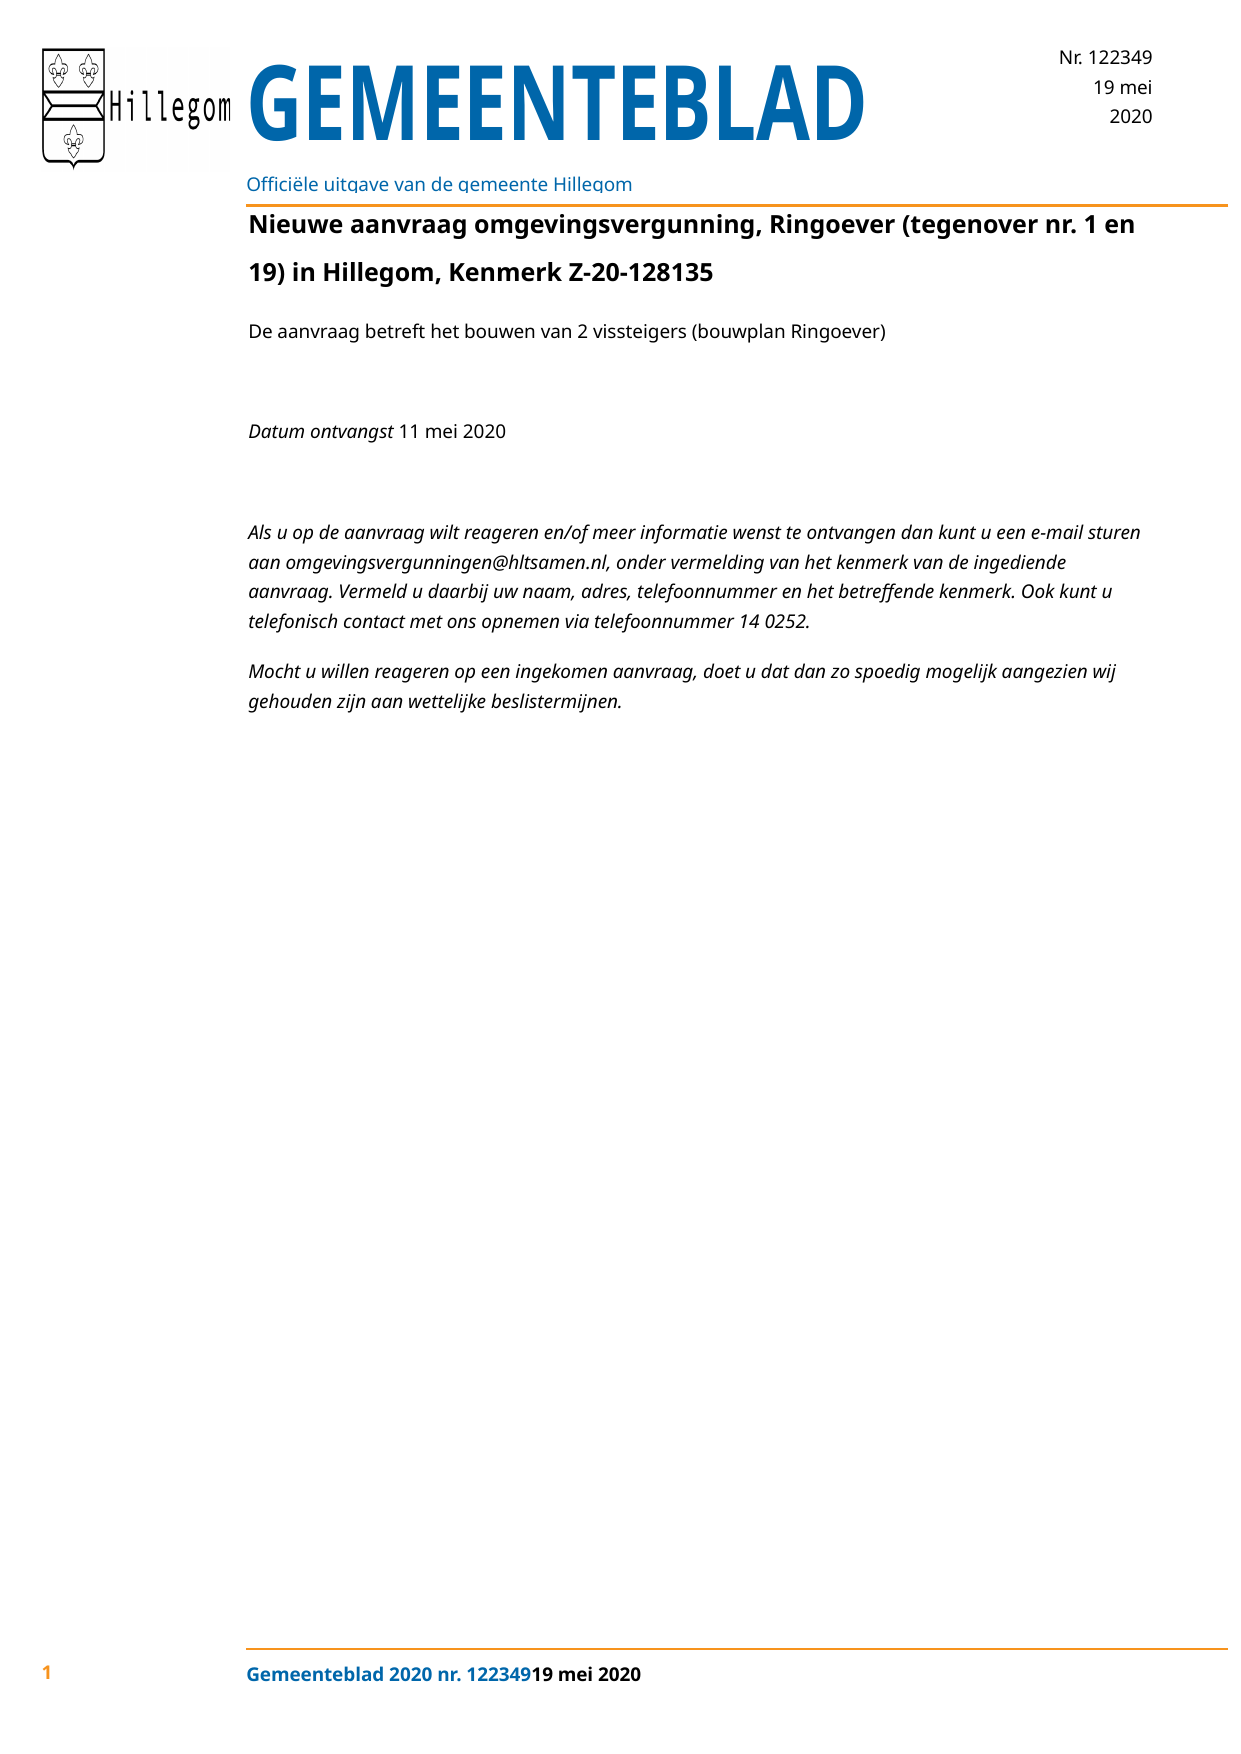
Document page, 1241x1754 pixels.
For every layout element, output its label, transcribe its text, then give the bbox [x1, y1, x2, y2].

text Nieuwe aanvraag omgevingsvergunning, Ringoever (tegenover nr. 1 en 19) in Hillegom, Kenmerk Z-20-128135 [248, 207, 1152, 288]
text Als u op de aanvraag wilt reageren en/of meer informatie wenst te ontvangen dan kunt u een e-mail sturen aan omgevingsvergunningen@hltsamen.nl, onder vermelding van het kenmerk van de ingediende aanvraag. Vermeld u daarbij uw naam, adres, telefoonnummer en het betreffende kenmerk. Ook kunt u telefonisch contact met ons opnemen via telefoonnummer 14 0252. [248, 519, 1152, 634]
text De aanvraag betreft het bouwen van 2 vissteigers (bouwplan Ringoever) [248, 318, 1152, 344]
picture [41, 47, 231, 172]
text Mocht u willen reageren op een ingekomen aanvraag, doet u dat dan zo spoedig mogelijk aangezien wij gehouden zijn aan wettelijke beslistermijnen. [248, 659, 1152, 714]
text Datum ontvangst 11 mei 2020 [248, 419, 1152, 444]
